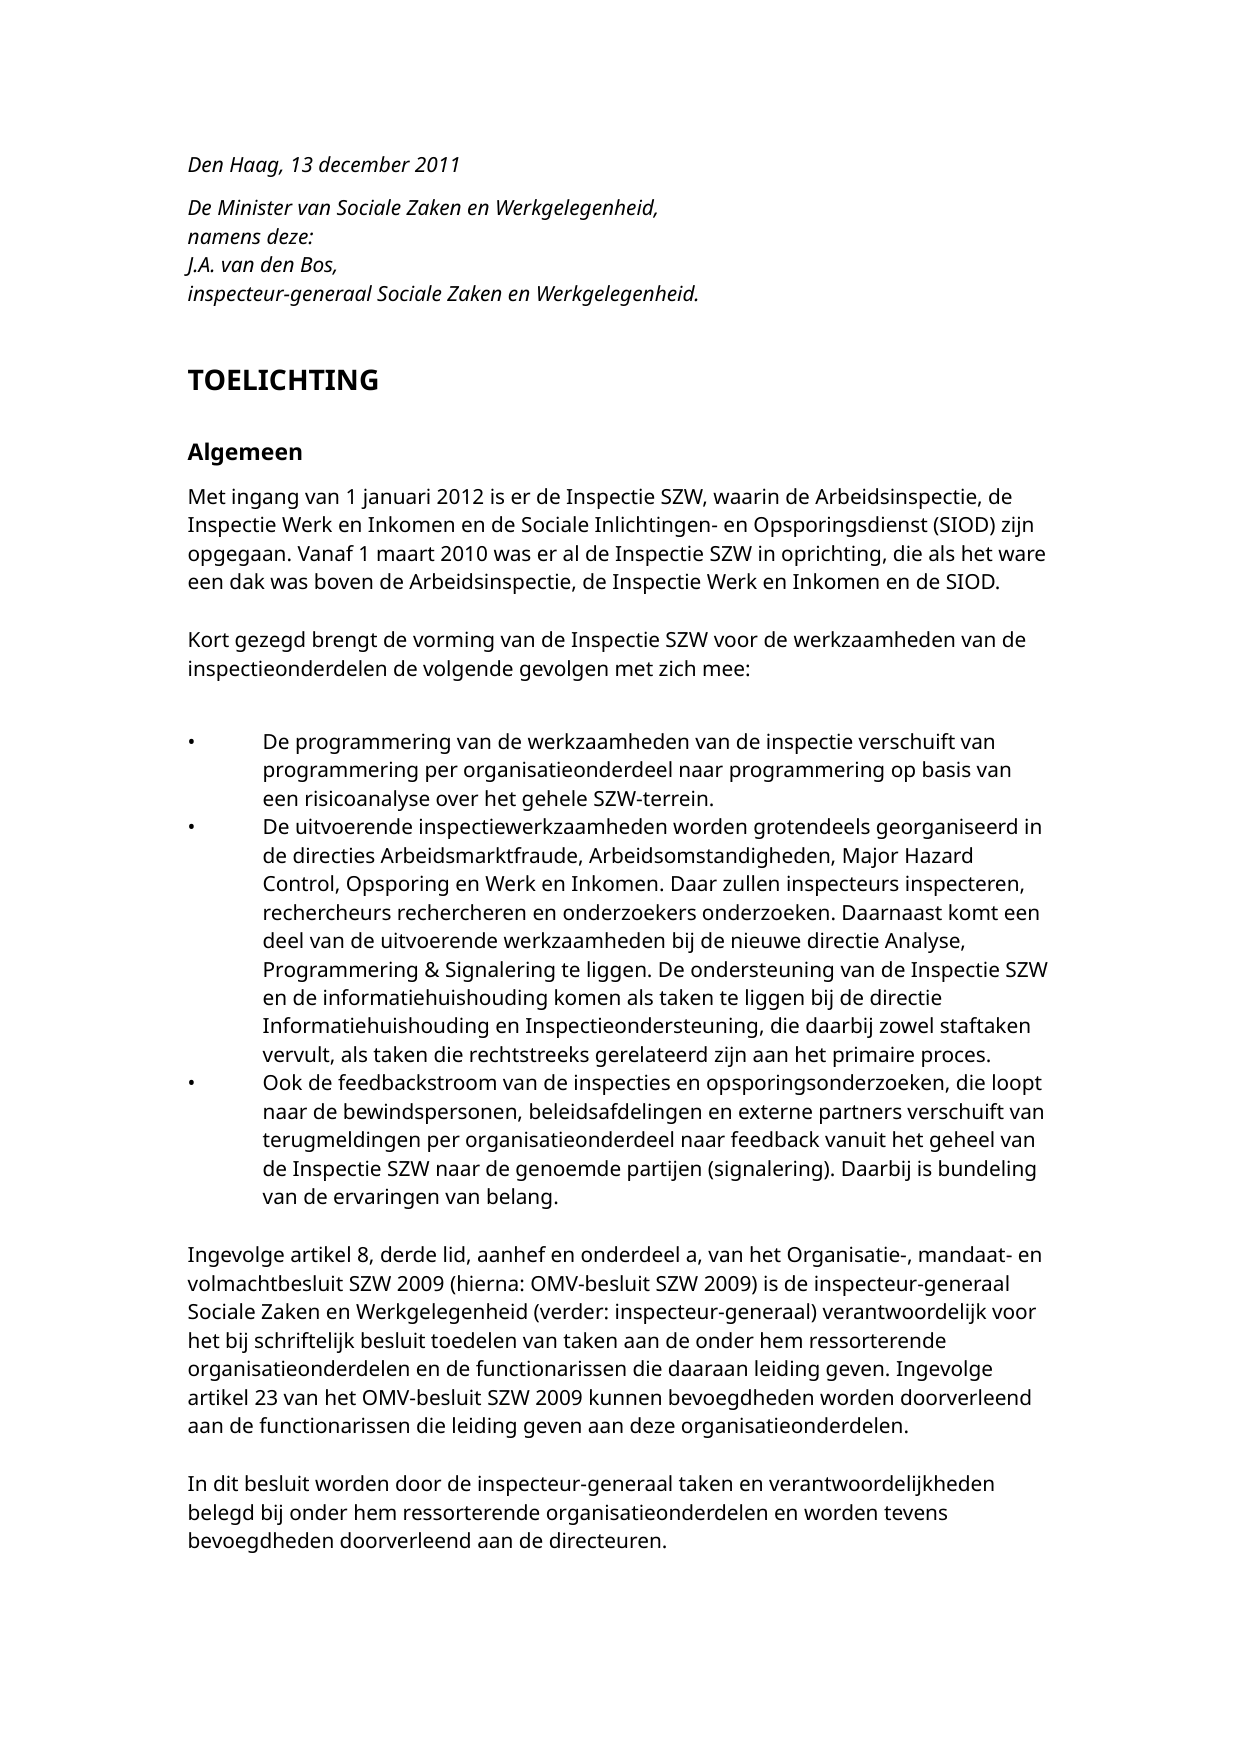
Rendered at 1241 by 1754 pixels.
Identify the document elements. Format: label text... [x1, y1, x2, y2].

list De uitvoerende inspectiewerkzaamheden worden grotendeels georganiseerd in de directies Arbeidsmarktfraude, Arbeidsomstandigheden, Major Hazard Control, Opsporing en Werk en Inkomen. Daar zullen inspecteurs inspecteren, rechercheurs rechercheren en onderzoekers onderzoeken. Daarnaast komt een deel van de uitvoerende werkzaamheden bij de nieuwe directie Analyse, Programmering & Signalering te liggen. De ondersteuning van de Inspectie SZW en de informatiehuishouding komen als taken te liggen bij de directie Informatiehuishouding en Inspectieondersteuning, die daarbij zowel staftaken vervult, als taken die rechtstreeks gerelateerd zijn aan het primaire proces. [187, 812, 1053, 1068]
text Met ingang van 1 januari 2012 is er de Inspectie SZW, waarin de Arbeidsinspectie, de Inspectie Werk en Inkomen en de Sociale Inlichtingen- en Opsporingsdienst (SIOD) zijn opgegaan. Vanaf 1 maart 2010 was er al de Inspectie SZW in oprichting, die als het ware een dak was boven de Arbeidsinspectie, de Inspectie Werk en Inkomen en de SIOD. [187, 482, 1053, 596]
text In dit besluit worden door de inspecteur-generaal taken en verantwoordelijkheden belegd bij onder hem ressorterende organisatieonderdelen en worden tevens bevoegdheden doorverleend aan de directeuren. [187, 1469, 1053, 1554]
subtitle Algemeen [187, 436, 1053, 467]
text Kort gezegd brengt de vorming van de Inspectie SZW voor de werkzaamheden van de inspectieonderdelen de volgende gevolgen met zich mee: [187, 625, 1053, 682]
subtitle TOELICHTING [187, 360, 1053, 398]
text Ingevolge artikel 8, derde lid, aanhef en onderdeel a, van het Organisatie-, mandaat- en volmachtbesluit SZW 2009 (hierna: OMV-besluit SZW 2009) is de inspecteur-generaal Sociale Zaken en Werkgelegenheid (verder: inspecteur-generaal) verantwoordelijk voor het bij schriftelijk besluit toedelen van taken aan de onder hem ressorterende organisatieonderdelen en de functionarissen die daaraan leiding geven. Ingevolge artikel 23 van het OMV-besluit SZW 2009 kunnen bevoegdheden worden doorverleend aan de functionarissen die leiding geven aan deze organisatieonderdelen. [187, 1241, 1053, 1440]
text De Minister van Sociale Zaken en Werkgelegenheid, [187, 193, 1053, 222]
text J.A. van den Bos, [187, 250, 1053, 279]
list De programmering van de werkzaamheden van de inspectie verschuift van programmering per organisatieonderdeel naar programmering op basis van een risicoanalyse over het gehele SZW-terrein. [187, 727, 1053, 812]
text namens deze: [187, 222, 1053, 250]
text Den Haag, 13 december 2011 [187, 150, 1053, 178]
text inspecteur-generaal Sociale Zaken en Werkgelegenheid. [187, 279, 1053, 307]
list Ook de feedbackstroom van de inspecties en opsporingsonderzoeken, die loopt naar de bewindspersonen, beleidsafdelingen en externe partners verschuift van terugmeldingen per organisatieonderdeel naar feedback vanuit het geheel van de Inspectie SZW naar de genoemde partijen (signalering). Daarbij is bundeling van de ervaringen van belang. [187, 1068, 1053, 1211]
